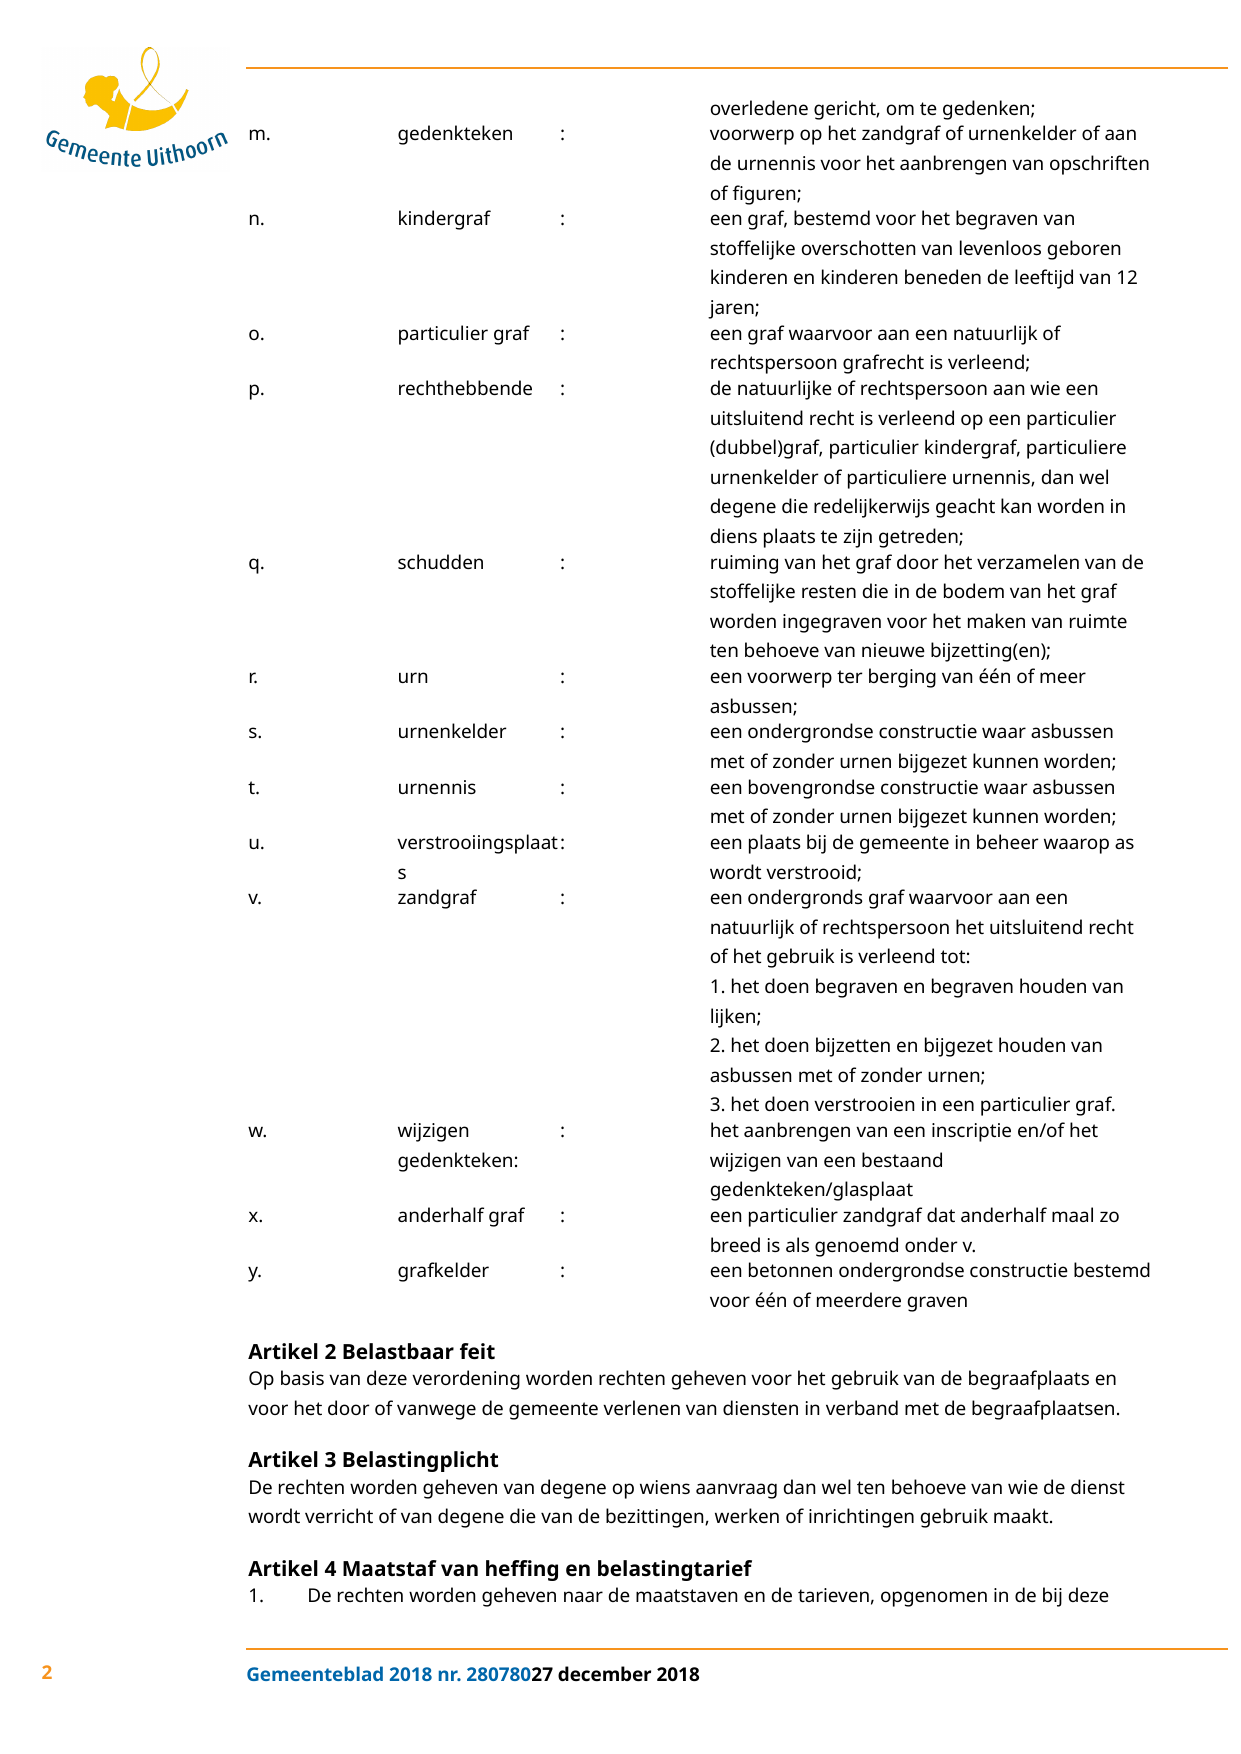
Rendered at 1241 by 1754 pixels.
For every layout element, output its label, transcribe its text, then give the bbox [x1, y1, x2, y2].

table_cell n. [248, 205, 397, 320]
text Artikel 3 Belastingplicht [248, 1445, 1152, 1474]
text Artikel 4 Maatstaf van heffing en belastingtarief [248, 1554, 1152, 1582]
table_cell zandgraf [398, 885, 560, 1117]
table_cell q. [248, 549, 397, 663]
table_cell [560, 95, 709, 121]
table_cell : [560, 885, 709, 1117]
table_cell : [560, 205, 709, 320]
table_cell een particulier zandgraf dat anderhalf maal zo breed is als genoemd onder v. [710, 1202, 1152, 1258]
list De rechten worden geheven naar de maatstaven en de tarieven, opgenomen in de bij deze [248, 1582, 1152, 1608]
table_cell een betonnen ondergrondse constructie bestemd voor één of meerdere graven [710, 1258, 1152, 1313]
table_cell een voorwerp ter berging van één of meer asbussen; [710, 663, 1152, 719]
table_cell voorwerp op het zandgraf of urnenkelder of aan de urnennis voor het aanbrengen van opschriften of figuren; [710, 121, 1152, 205]
table_cell : [560, 774, 709, 829]
table_cell particulier graf [398, 320, 560, 375]
table_cell rechthebbende [398, 375, 560, 549]
table_cell o. [248, 320, 397, 375]
table_cell een ondergronds graf waarvoor aan een natuurlijk of rechtspersoon het uitsluitend recht of het gebruik is verleend tot: 1. het doen begraven en begraven houden van lijken; 2. het doen bijzetten en bijgezet houden van asbussen met of zonder urnen; 3. het doen verstrooien in een particulier graf. [710, 885, 1152, 1117]
table_cell kindergraf [398, 205, 560, 320]
table_cell urnenkelder [398, 719, 560, 774]
table_cell ruiming van het graf door het verzamelen van de stoffelijke resten die in de bodem van het graf worden ingegraven voor het maken van ruimte ten behoeve van nieuwe bijzetting(en); [710, 549, 1152, 663]
table_cell de natuurlijke of rechtspersoon aan wie een uitsluitend recht is verleend op een particulier (dubbel)graf, particulier kindergraf, particuliere urnenkelder of particuliere urnennis, dan wel degene die redelijkerwijs geacht kan worden in diens plaats te zijn getreden; [710, 375, 1152, 549]
table_cell [248, 95, 397, 121]
picture [41, 47, 231, 172]
table_cell r. [248, 663, 397, 719]
text Op basis van deze verordening worden rechten geheven voor het gebruik van de begraafplaats en voor het door of vanwege de gemeente verlenen van diensten in verband met de begraafplaatsen. [248, 1365, 1152, 1421]
table_cell : [560, 1202, 709, 1258]
table_cell u. [248, 829, 397, 884]
table_cell x. [248, 1202, 397, 1258]
table_cell t. [248, 774, 397, 829]
table_cell : [560, 663, 709, 719]
table_cell het aanbrengen van een inscriptie en/of het wijzigen van een bestaand gedenkteken/glasplaat [710, 1118, 1152, 1202]
table_cell p. [248, 375, 397, 549]
table_cell m. [248, 121, 397, 205]
table_cell : [560, 549, 709, 663]
table_cell : [560, 1118, 709, 1202]
table_cell urn [398, 663, 560, 719]
table_cell overledene gericht, om te gedenken; [710, 95, 1152, 121]
table_cell een graf, bestemd voor het begraven van stoffelijke overschotten van levenloos geboren kinderen en kinderen beneden de leeftijd van 12 jaren; [710, 205, 1152, 320]
table_cell grafkelder [398, 1258, 560, 1313]
table_cell verstrooiingsplaats [398, 829, 560, 884]
table_cell gedenkteken [398, 121, 560, 205]
table_cell een bovengrondse constructie waar asbussen met of zonder urnen bijgezet kunnen worden; [710, 774, 1152, 829]
table_cell : [560, 829, 709, 884]
table_cell : [560, 121, 709, 205]
table_cell urnennis [398, 774, 560, 829]
table_cell : [560, 719, 709, 774]
table_cell : [560, 320, 709, 375]
table_cell anderhalf graf [398, 1202, 560, 1258]
table_cell schudden [398, 549, 560, 663]
table_cell w. [248, 1118, 397, 1202]
table_cell een graf waarvoor aan een natuurlijk of rechtspersoon grafrecht is verleend; [710, 320, 1152, 375]
table_cell y. [248, 1258, 397, 1313]
table_cell een ondergrondse constructie waar asbussen met of zonder urnen bijgezet kunnen worden; [710, 719, 1152, 774]
table_cell een plaats bij de gemeente in beheer waarop as wordt verstrooid; [710, 829, 1152, 884]
table_cell : [560, 375, 709, 549]
text De rechten worden geheven van degene op wiens aanvraag dan wel ten behoeve van wie de dienst wordt verricht of van degene die van de bezittingen, werken of inrichtingen gebruik maakt. [248, 1474, 1152, 1529]
table_cell : [560, 1258, 709, 1313]
table_cell [398, 95, 560, 121]
table_cell wijzigen gedenkteken: [398, 1118, 560, 1202]
table_cell s. [248, 719, 397, 774]
text Artikel 2 Belastbaar feit [248, 1337, 1152, 1365]
table_cell v. [248, 885, 397, 1117]
